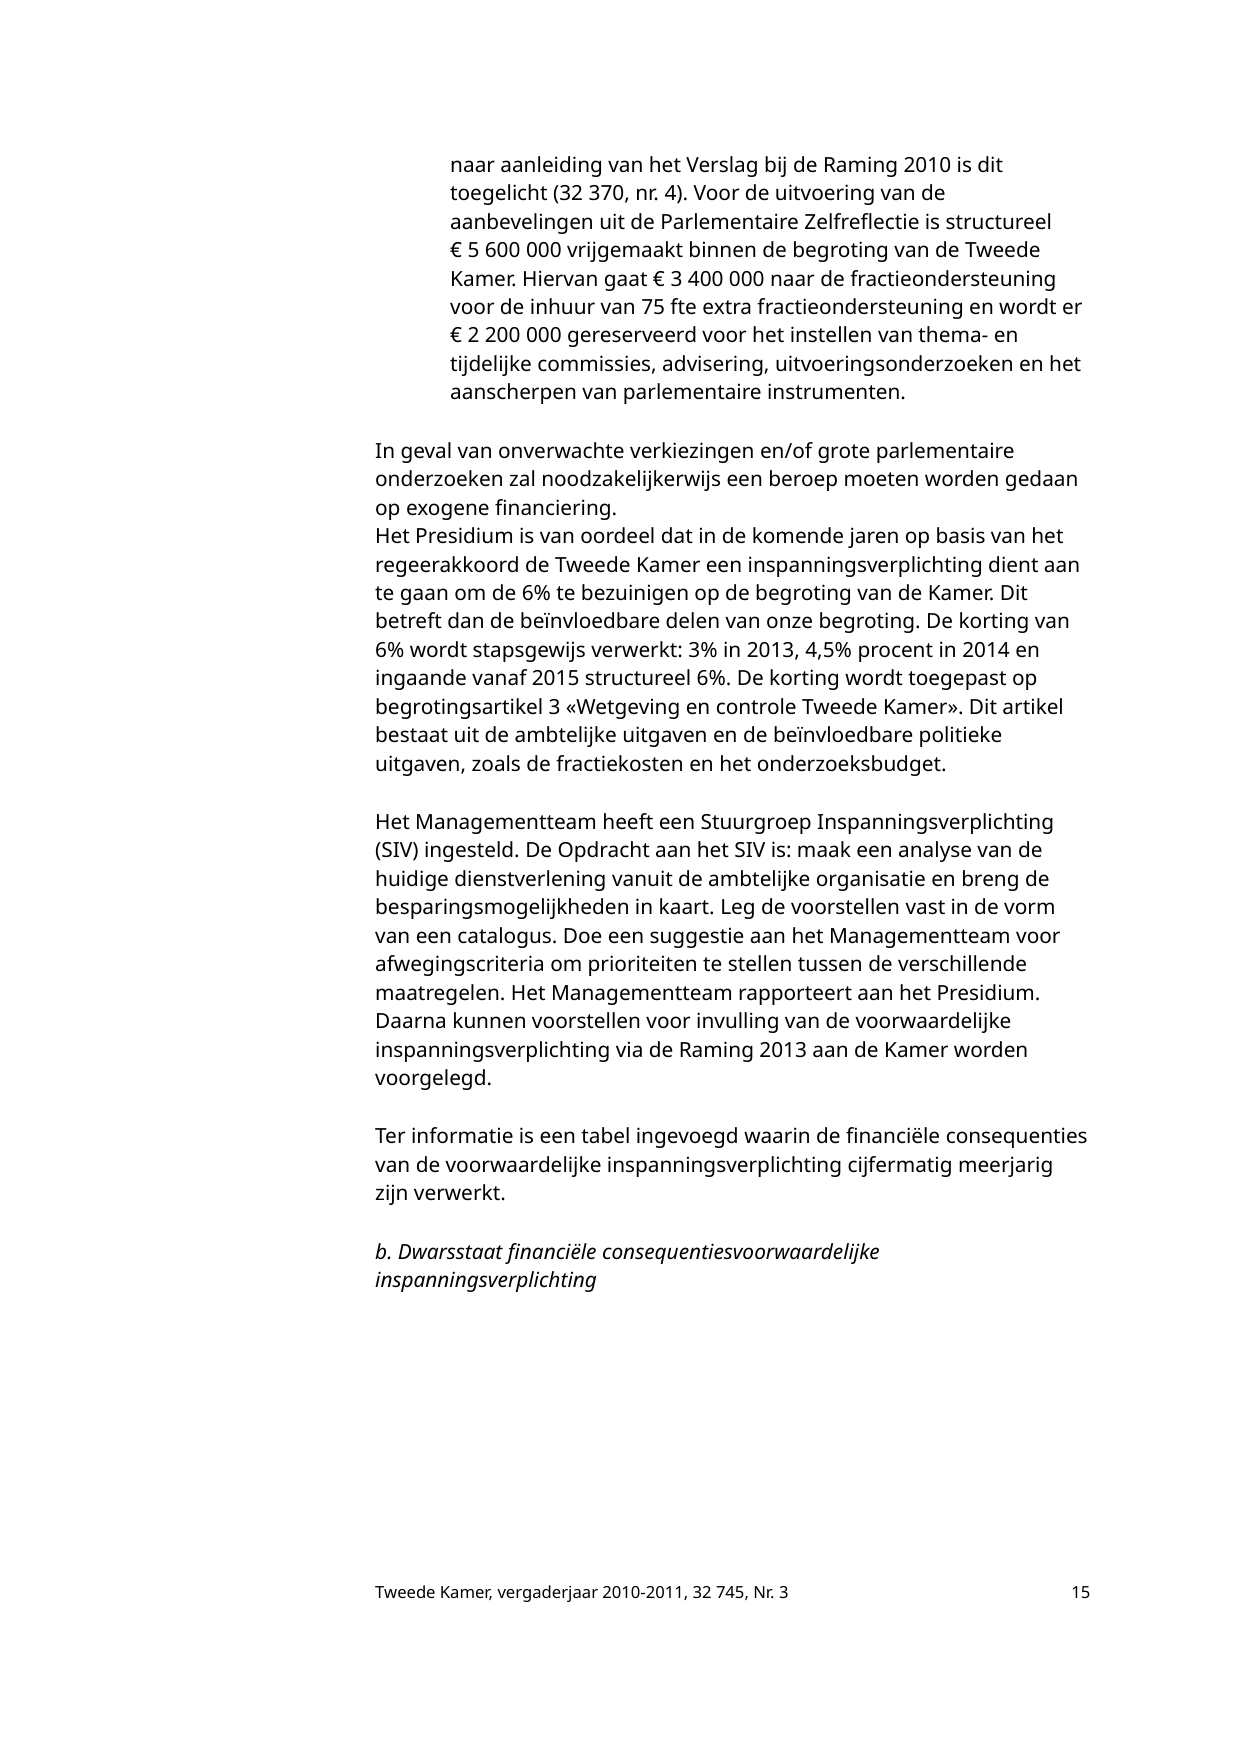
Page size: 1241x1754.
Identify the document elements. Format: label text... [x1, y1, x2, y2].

text Het Presidium is van oordeel dat in de komende jaren op basis van het regeerakkoord de Tweede Kamer een inspanningsverplichting dient aan te gaan om de 6% te bezuinigen op de begroting van de Kamer. Dit betreft dan de beïnvloedbare delen van onze begroting. De korting van 6% wordt stapsgewijs verwerkt: 3% in 2013, 4,5% procent in 2014 en ingaande vanaf 2015 structureel 6%. De korting wordt toegepast op begrotingsartikel 3 «Wetgeving en controle Tweede Kamer». Dit artikel bestaat uit de ambtelijke uitgaven en de beïnvloedbare politieke uitgaven, zoals de fractiekosten en het onderzoeksbudget. [375, 521, 1090, 777]
text b. Dwarsstaat financiële consequentiesvoorwaardelijke inspanningsverplichting [375, 1237, 1090, 1294]
list naar aanleiding van het Verslag bij de Raming 2010 is dit toegelicht (32 370, nr. 4). Voor de uitvoering van de aanbevelingen uit de Parlementaire Zelfreflectie is structureel € 5 600 000 vrijgemaakt binnen de begroting van de Tweede Kamer. Hiervan gaat € 3 400 000 naar de fractieondersteuning voor de inhuur van 75 fte extra fractieondersteuning en wordt er € 2 200 000 gereserveerd voor het instellen van thema- en tijdelijke commissies, advisering, uitvoeringsonderzoeken en het aanscherpen van parlementaire instrumenten. [375, 150, 1090, 406]
text Het Managementteam heeft een Stuurgroep Inspanningsverplichting (SIV) ingesteld. De Opdracht aan het SIV is: maak een analyse van de huidige dienstverlening vanuit de ambtelijke organisatie en breng de besparingsmogelijkheden in kaart. Leg de voorstellen vast in de vorm van een catalogus. Doe een suggestie aan het Managementteam voor afwegingscriteria om prioriteiten te stellen tussen de verschillende maatregelen. Het Managementteam rapporteert aan het Presidium. Daarna kunnen voorstellen voor invulling van de voorwaardelijke inspanningsverplichting via de Raming 2013 aan de Kamer worden voorgelegd. [375, 807, 1090, 1092]
text In geval van onverwachte verkiezingen en/of grote parlementaire onderzoeken zal noodzakelijkerwijs een beroep moeten worden gedaan op exogene financiering. [375, 436, 1090, 521]
text Ter informatie is een tabel ingevoegd waarin de financiële consequenties van de voorwaardelijke inspanningsverplichting cijfermatig meerjarig zijn verwerkt. [375, 1122, 1090, 1207]
